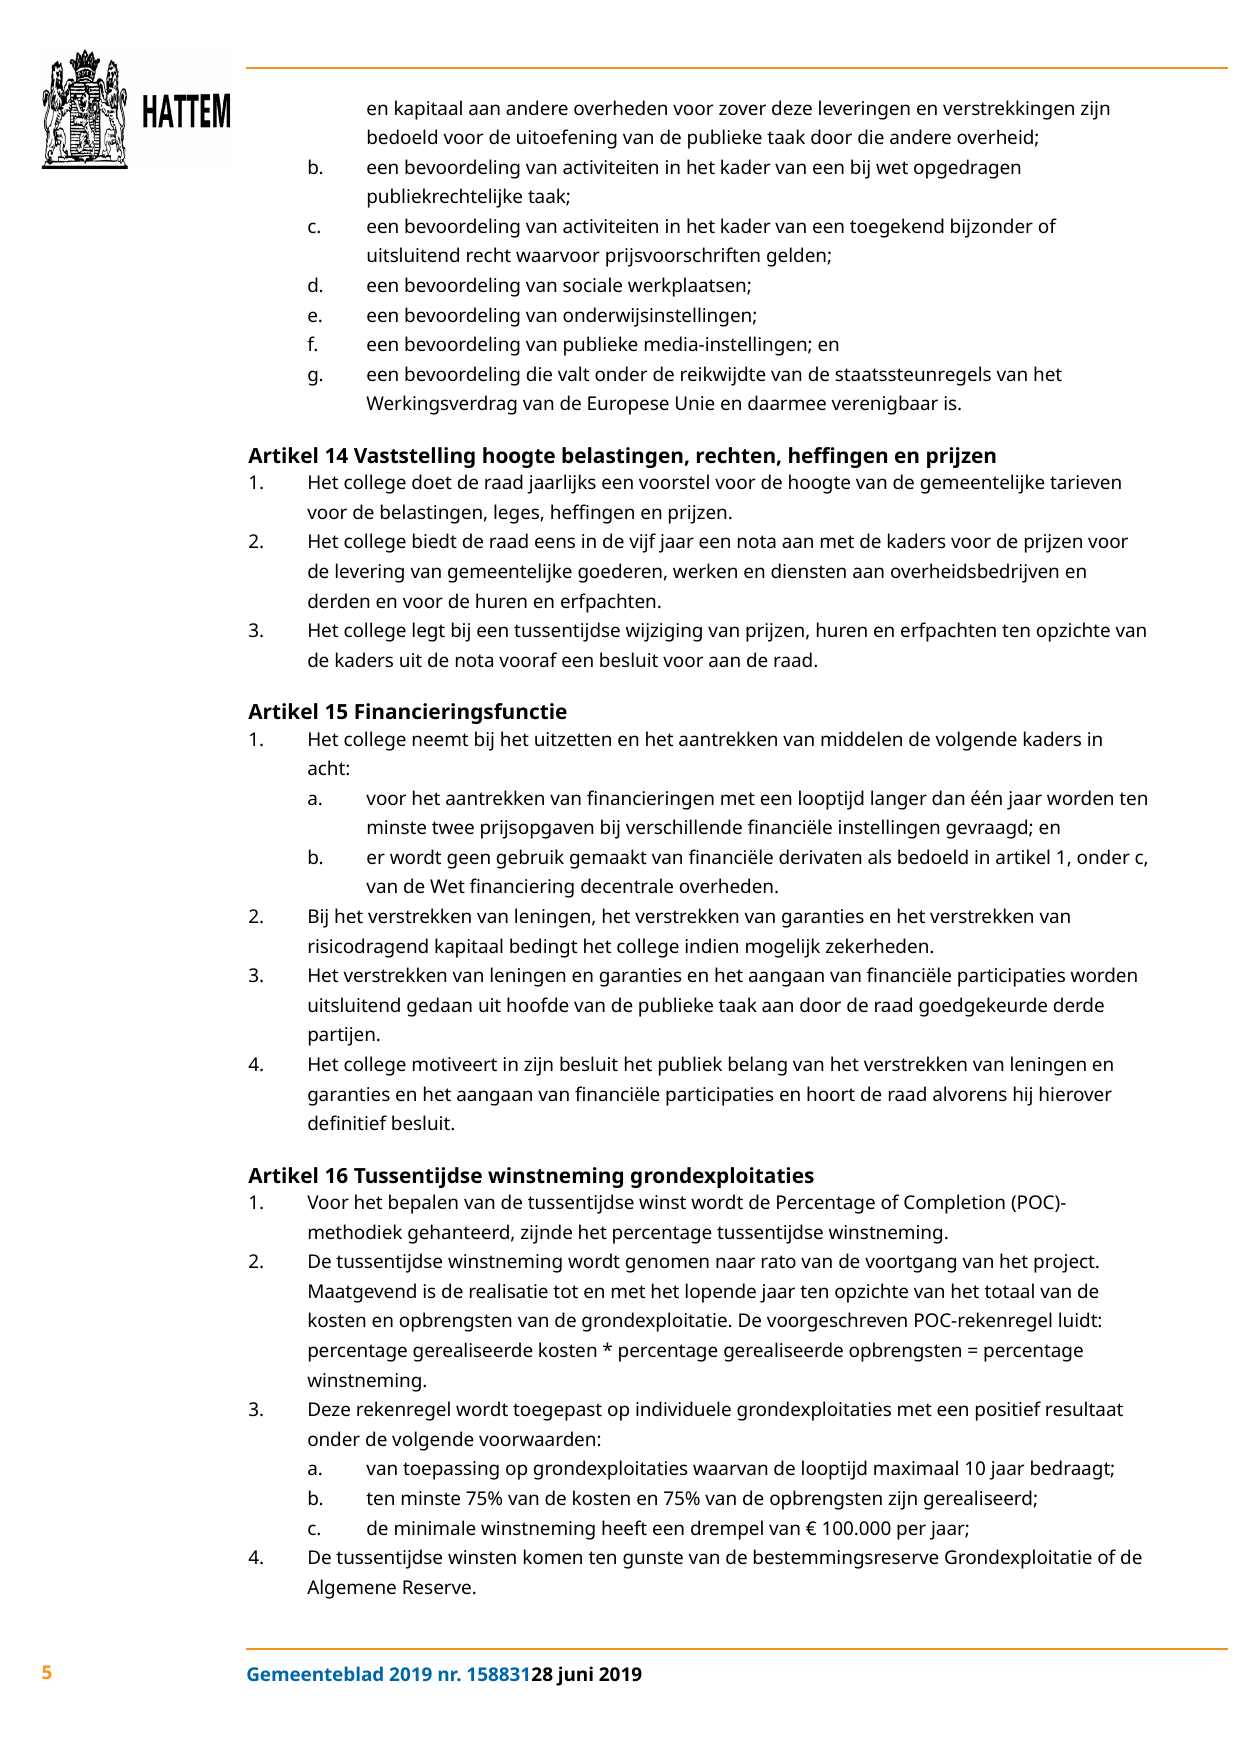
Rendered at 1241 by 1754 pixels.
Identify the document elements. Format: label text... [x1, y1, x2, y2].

text Artikel 16 Tussentijdse winstneming grondexploitaties [248, 1161, 1152, 1189]
list Het verstrekken van leningen en garanties en het aangaan van financiële participaties worden uitsluitend gedaan uit hoofde van de publieke taak aan door de raad goedgekeurde derde partijen. [248, 962, 1152, 1047]
list een bevoordeling van activiteiten in het kader van een bij wet opgedragen publiekrechtelijke taak; [307, 154, 1152, 209]
list Het college legt bij een tussentijdse wijziging van prijzen, huren en erfpachten ten opzichte van de kaders uit de nota vooraf een besluit voor aan de raad. [248, 617, 1152, 673]
text Artikel 14 Vaststelling hoogte belastingen, rechten, heffingen en prijzen [248, 441, 1152, 469]
list Deze rekenregel wordt toegepast op individuele grondexploitaties met een positief resultaat onder de volgende voorwaarden: [248, 1396, 1152, 1452]
list De tussentijdse winstneming wordt genomen naar rato van de voortgang van het project. Maatgevend is de realisatie tot en met het lopende jaar ten opzichte van het totaal van de kosten en opbrengsten van de grondexploitatie. De voorgeschreven POC-rekenregel luidt: [248, 1248, 1152, 1333]
list Het college doet de raad jaarlijks een voorstel voor de hoogte van de gemeentelijke tarieven voor de belastingen, leges, heffingen en prijzen. [248, 469, 1152, 525]
list een bevoordeling van activiteiten in het kader van een toegekend bijzonder of uitsluitend recht waarvoor prijsvoorschriften gelden; [307, 213, 1152, 268]
list ten minste 75% van de kosten en 75% van de opbrengsten zijn gerealiseerd; [307, 1485, 1152, 1511]
text Artikel 15 Financieringsfunctie [248, 697, 1152, 726]
list Het college motiveert in zijn besluit het publiek belang van het verstrekken van leningen en garanties en het aangaan van financiële participaties en hoort de raad alvorens hij hierover definitief besluit. [248, 1051, 1152, 1136]
list een bevoordeling die valt onder de reikwijdte van de staatssteunregels van het Werkingsverdrag van de Europese Unie en daarmee verenigbaar is. [307, 361, 1152, 416]
list een bevoordeling van sociale werkplaatsen; [307, 272, 1152, 298]
list Bij het verstrekken van leningen, het verstrekken van garanties en het verstrekken van risicodragend kapitaal bedingt het college indien mogelijk zekerheden. [248, 903, 1152, 959]
list voor het aantrekken van financieringen met een looptijd langer dan één jaar worden ten minste twee prijsopgaven bij verschillende financiële instellingen gevraagd; en [307, 785, 1152, 840]
list De tussentijdse winsten komen ten gunste van de bestemmingsreserve Grondexploitatie of de Algemene Reserve. [248, 1544, 1152, 1599]
list van toepassing op grondexploitaties waarvan de looptijd maximaal 10 jaar bedraagt; [307, 1456, 1152, 1481]
list Voor het bepalen van de tussentijdse winst wordt de Percentage of Completion (POC)-methodiek gehanteerd, zijnde het percentage tussentijdse winstneming. [248, 1189, 1152, 1244]
list Het college biedt de raad eens in de vijf jaar een nota aan met de kaders voor de prijzen voor de levering van gemeentelijke goederen, werken en diensten aan overheidsbedrijven en derden en voor de huren en erfpachten. [248, 529, 1152, 613]
picture [41, 47, 231, 172]
list een bevoordeling van onderwijsinstellingen; [307, 302, 1152, 328]
list Het college neemt bij het uitzetten en het aantrekken van middelen de volgende kaders in acht: [248, 726, 1152, 781]
list de minimale winstneming heeft een drempel van € 100.000 per jaar; [307, 1515, 1152, 1540]
list een bevoordeling van publieke media-instellingen; en [307, 331, 1152, 357]
list percentage gerealiseerde kosten * percentage gerealiseerde opbrengsten = percentage winstneming. [248, 1337, 1152, 1392]
list er wordt geen gebruik gemaakt van financiële derivaten als bedoeld in artikel 1, onder c, van de Wet financiering decentrale overheden. [307, 844, 1152, 899]
list en kapitaal aan andere overheden voor zover deze leveringen en verstrekkingen zijn bedoeld voor de uitoefening van de publieke taak door die andere overheid; [307, 95, 1152, 150]
